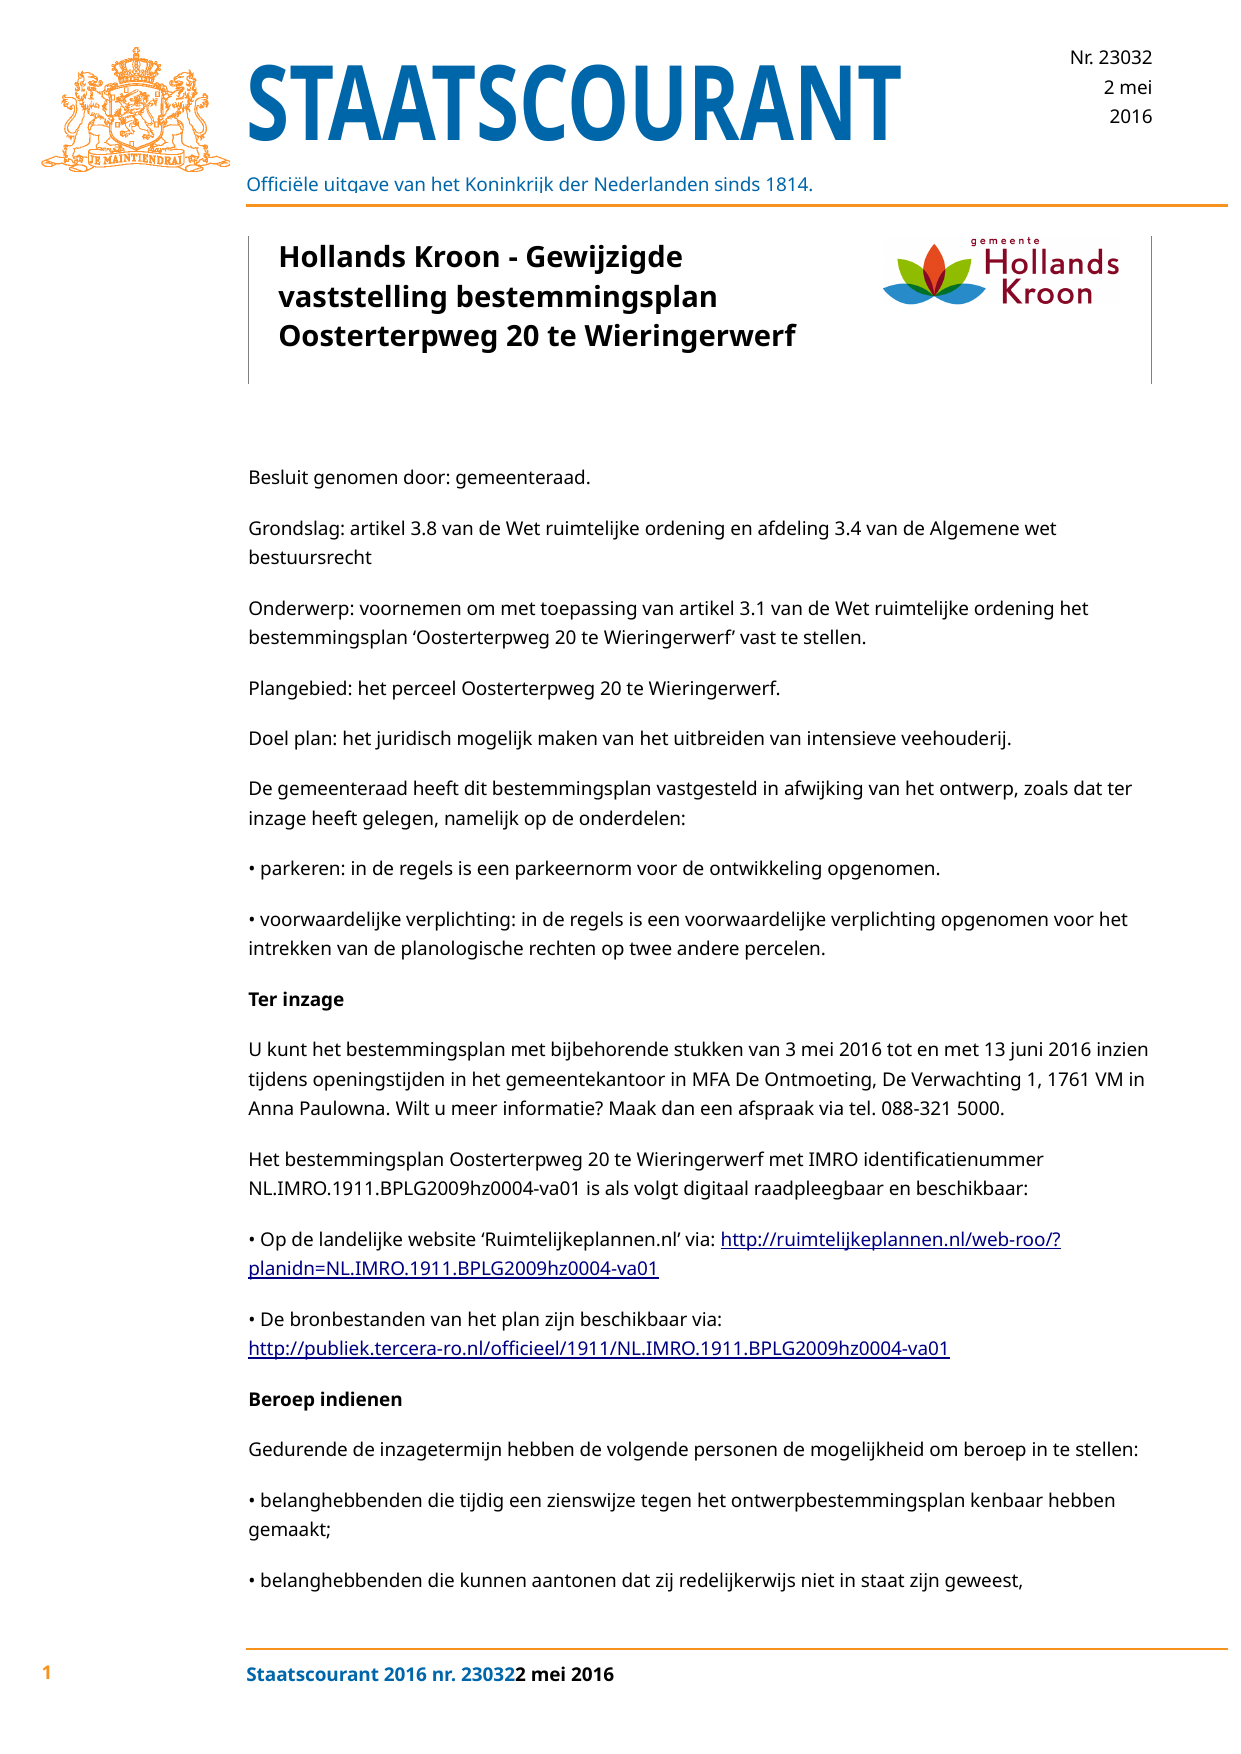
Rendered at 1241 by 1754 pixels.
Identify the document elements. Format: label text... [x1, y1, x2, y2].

text Gedurende de inzagetermijn hebben de volgende personen de mogelijkheid om beroep in te stellen: [248, 1436, 1152, 1462]
picture [882, 236, 1119, 305]
text • parkeren: in de regels is een parkeernorm voor de ontwikkeling opgenomen. [248, 856, 1152, 881]
text Het bestemmingsplan Oosterterpweg 20 te Wieringerwerf met IMRO identificatienummer NL.IMRO.1911.BPLG2009hz0004-va01 is als volgt digitaal raadpleegbaar en beschikbaar: [248, 1146, 1152, 1201]
text Onderwerp: voornemen om met toepassing van artikel 3.1 van de Wet ruimtelijke ordening het bestemmingsplan ‘Oosterterpweg 20 te Wieringerwerf’ vast te stellen. [248, 595, 1152, 650]
text Grondslag: artikel 3.8 van de Wet ruimtelijke ordening en afdeling 3.4 van de Algemene wet bestuursrecht [248, 515, 1152, 570]
table_header Hollands Kroon - Gewijzigde vaststelling bestemmingsplan Oosterterpweg 20 te Wieringerwerf [249, 236, 850, 384]
text Plangebied: het perceel Oosterterpweg 20 te Wieringerwerf. [248, 675, 1152, 701]
text Ter inzage [248, 986, 1152, 1012]
text Beroep indienen [248, 1386, 1152, 1412]
picture [41, 47, 231, 172]
text Doel plan: het juridisch mogelijk maken van het uitbreiden van intensieve veehouderij. [248, 725, 1152, 751]
table_header [850, 236, 1151, 384]
text • belanghebbenden die tijdig een zienswijze tegen het ontwerpbestemmingsplan kenbaar hebben gemaakt; [248, 1487, 1152, 1542]
text • belanghebbenden die kunnen aantonen dat zij redelijkerwijs niet in staat zijn geweest, [248, 1567, 1152, 1593]
text • Op de landelijke website ‘Ruimtelijkeplannen.nl’ via: http://ruimtelijkeplannen.nl/web-roo/?planidn=NL.IMRO.1911.BPLG2009hz0004-va01 [248, 1226, 1152, 1281]
text Besluit genomen door: gemeenteraad. [248, 464, 1152, 490]
text • De bronbestanden van het plan zijn beschikbaar via: http://publiek.tercera-ro.nl/officieel/1911/NL.IMRO.1911.BPLG2009hz0004-va01 [248, 1306, 1152, 1361]
text U kunt het bestemmingsplan met bijbehorende stukken van 3 mei 2016 tot en met 13 juni 2016 inzien tijdens openingstijden in het gemeentekantoor in MFA De Ontmoeting, De Verwachting 1, 1761 VM in Anna Paulowna. Wilt u meer informatie? Maak dan een afspraak via tel. 088-321 5000. [248, 1036, 1152, 1121]
text De gemeenteraad heeft dit bestemmingsplan vastgesteld in afwijking van het ontwerp, zoals dat ter inzage heeft gelegen, namelijk op de onderdelen: [248, 776, 1152, 831]
text • voorwaardelijke verplichting: in de regels is een voorwaardelijke verplichting opgenomen voor het intrekken van de planologische rechten op twee andere percelen. [248, 906, 1152, 961]
